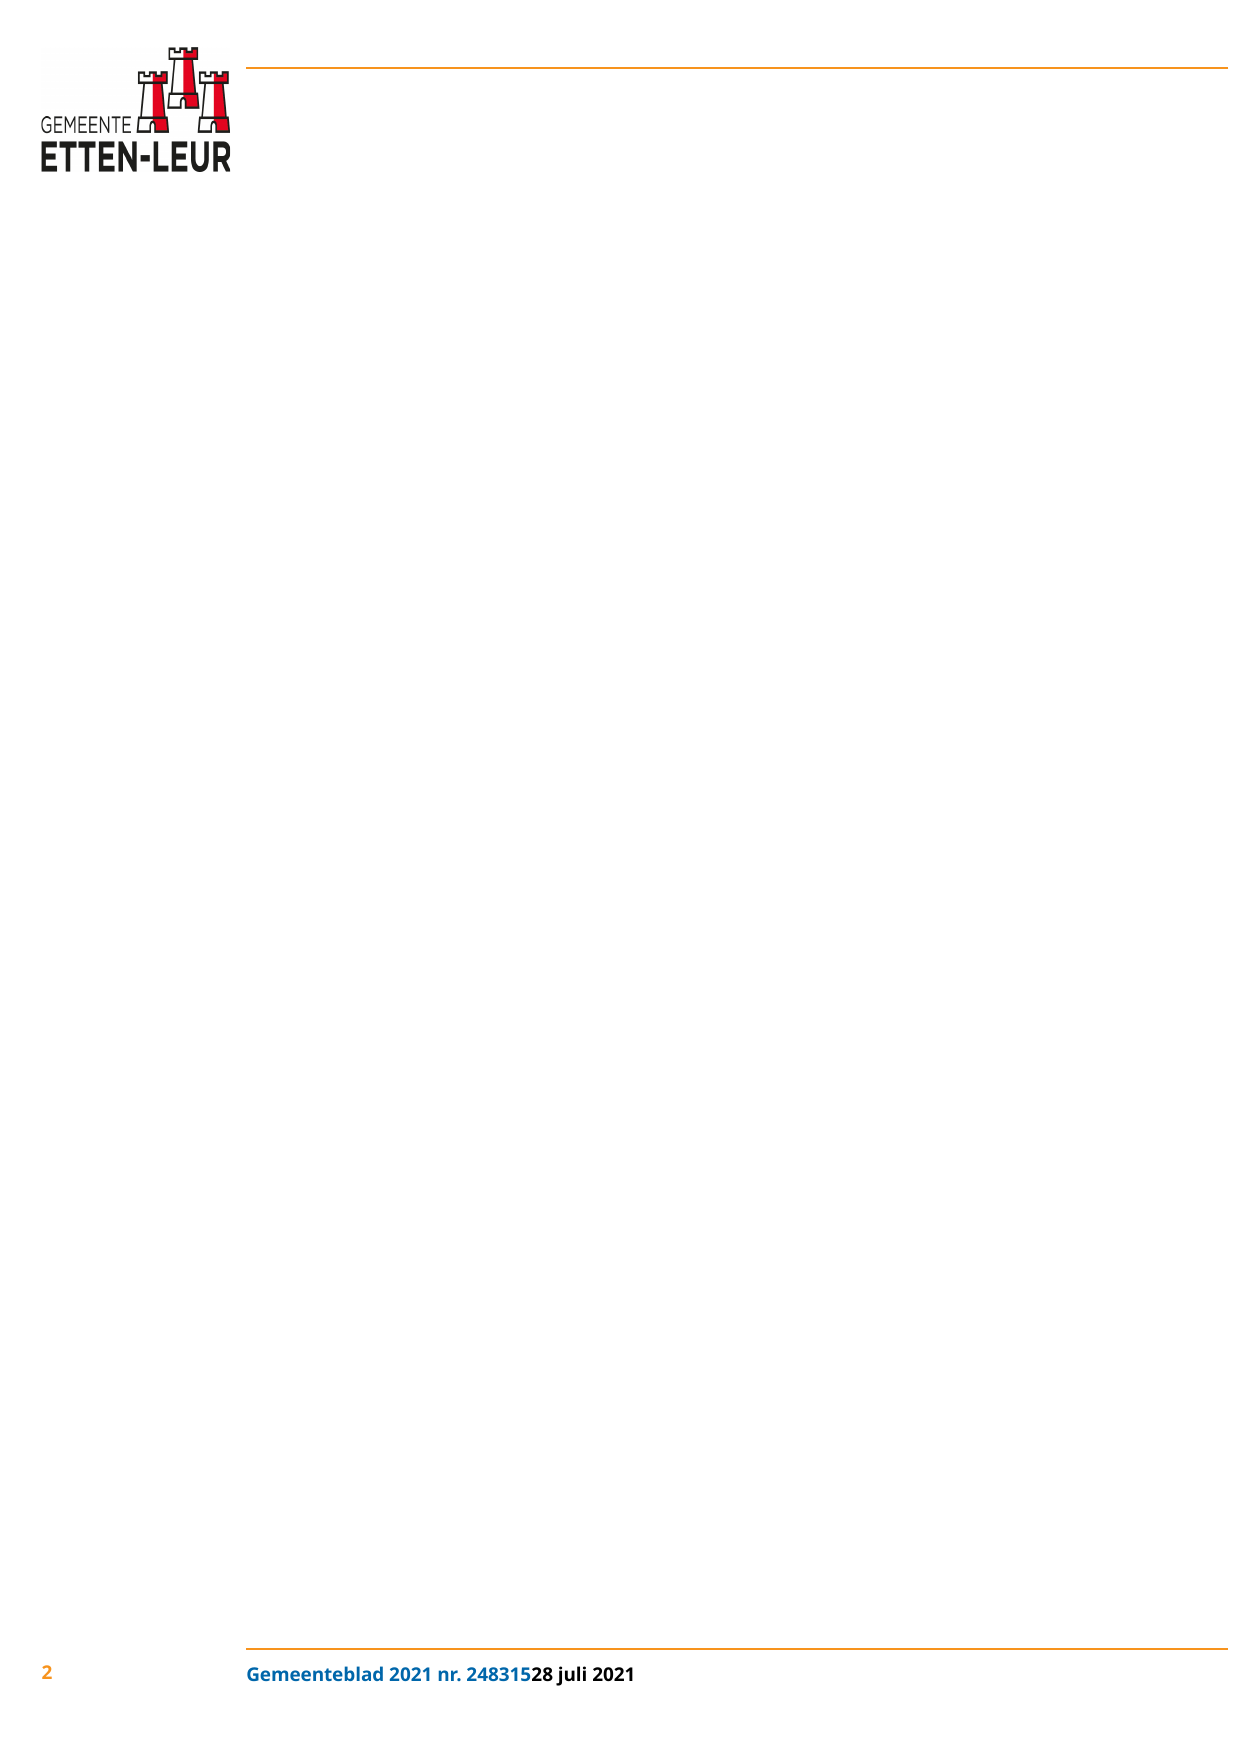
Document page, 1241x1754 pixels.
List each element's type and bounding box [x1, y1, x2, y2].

picture [41, 47, 231, 172]
